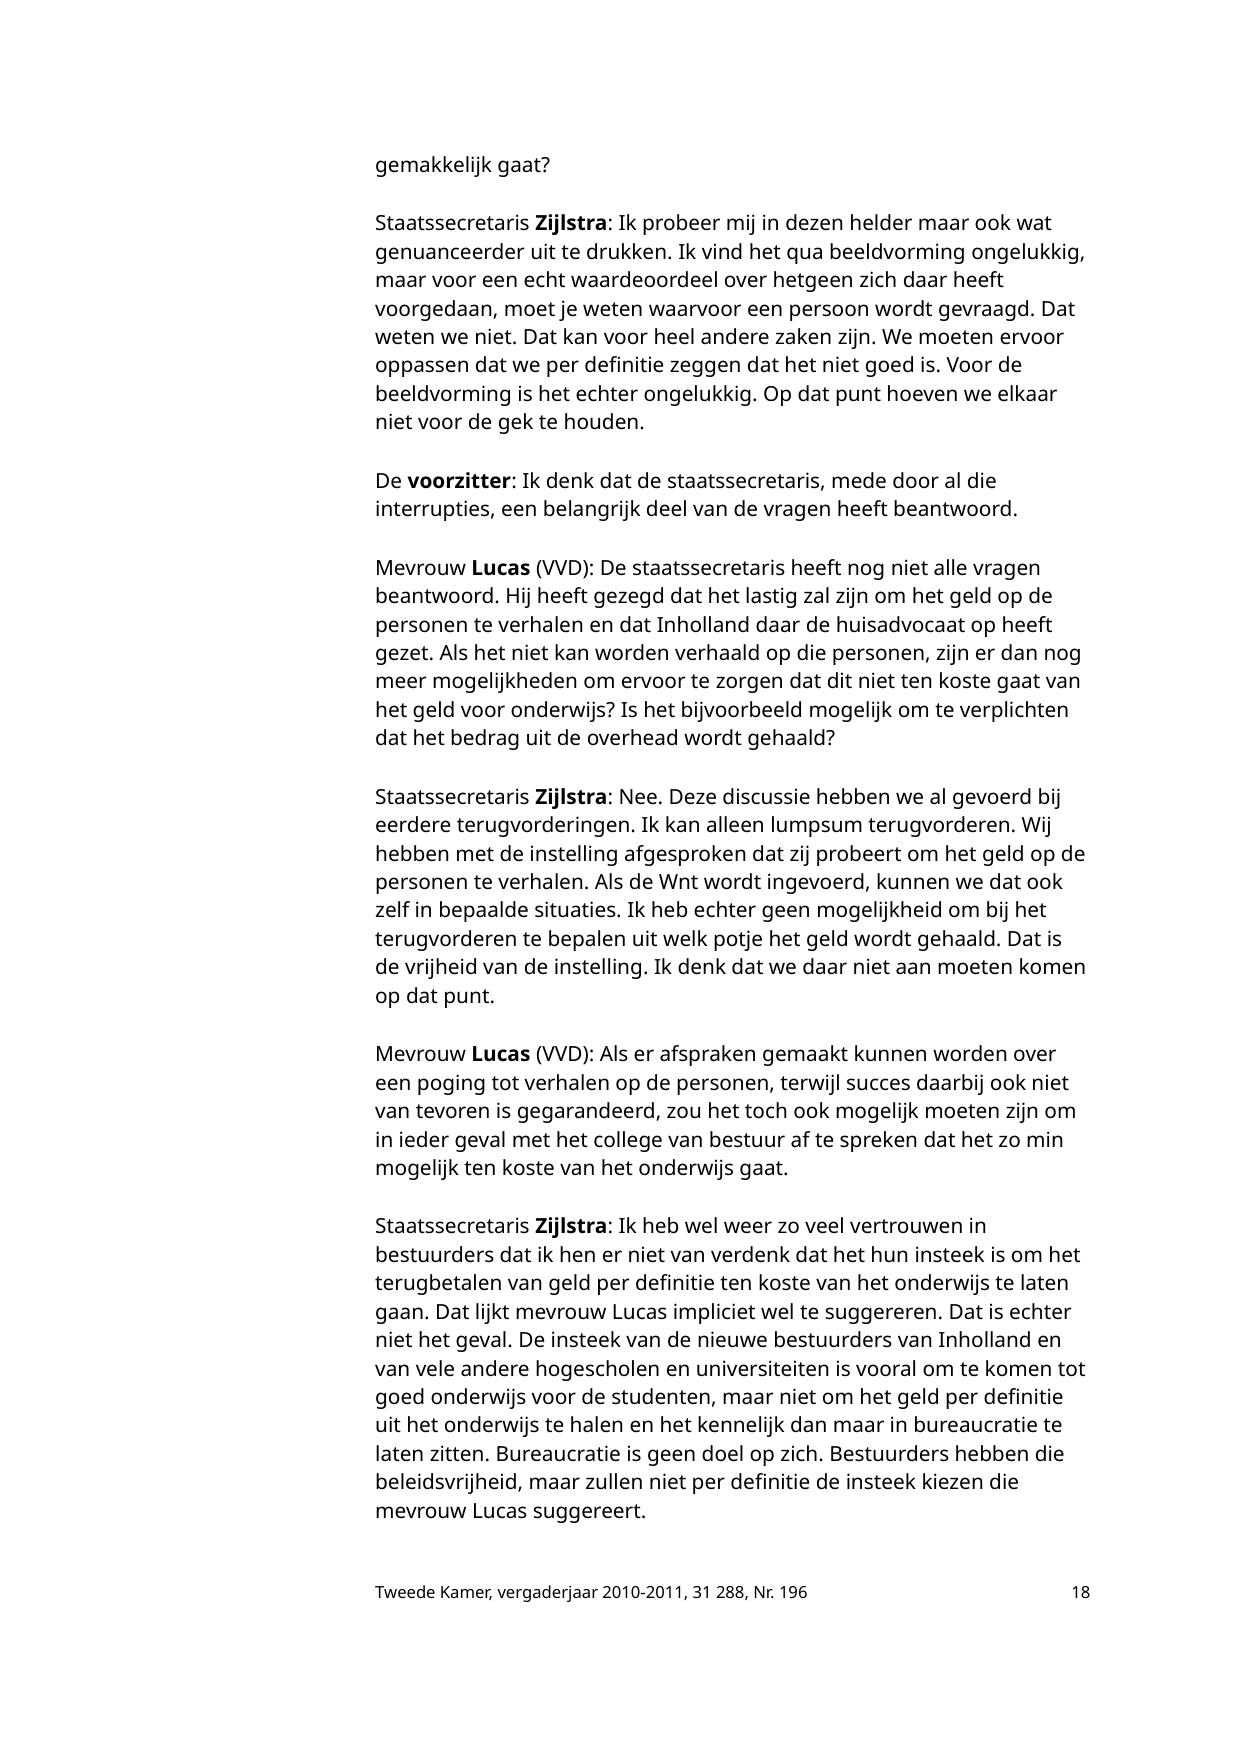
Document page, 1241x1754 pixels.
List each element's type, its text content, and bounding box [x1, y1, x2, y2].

text Mevrouw Lucas (VVD): De staatssecretaris heeft nog niet alle vragen beantwoord. Hij heeft gezegd dat het lastig zal zijn om het geld op de personen te verhalen en dat Inholland daar de huisadvocaat op heeft gezet. Als het niet kan worden verhaald op die personen, zijn er dan nog meer mogelijkheden om ervoor te zorgen dat dit niet ten koste gaat van het geld voor onderwijs? Is het bijvoorbeeld mogelijk om te verplichten dat het bedrag uit de overhead wordt gehaald? [375, 553, 1090, 752]
text De voorzitter: Ik denk dat de staatssecretaris, mede door al die interrupties, een belangrijk deel van de vragen heeft beantwoord. [375, 466, 1090, 523]
text Staatssecretaris Zijlstra: Ik probeer mij in dezen helder maar ook wat genuanceerder uit te drukken. Ik vind het qua beeldvorming ongelukkig, maar voor een echt waardeoordeel over hetgeen zich daar heeft voorgedaan, moet je weten waarvoor een persoon wordt gevraagd. Dat weten we niet. Dat kan voor heel andere zaken zijn. We moeten ervoor oppassen dat we per definitie zeggen dat het niet goed is. Voor de beeldvorming is het echter ongelukkig. Op dat punt hoeven we elkaar niet voor de gek te houden. [375, 208, 1090, 436]
text Staatssecretaris Zijlstra: Nee. Deze discussie hebben we al gevoerd bij eerdere terugvorderingen. Ik kan alleen lumpsum terugvorderen. Wij hebben met de instelling afgesproken dat zij probeert om het geld op de personen te verhalen. Als de Wnt wordt ingevoerd, kunnen we dat ook zelf in bepaalde situaties. Ik heb echter geen mogelijkheid om bij het terugvorderen te bepalen uit welk potje het geld wordt gehaald. Dat is de vrijheid van de instelling. Ik denk dat we daar niet aan moeten komen op dat punt. [375, 782, 1090, 1009]
text gemakkelijk gaat? [375, 150, 1090, 178]
text Mevrouw Lucas (VVD): Als er afspraken gemaakt kunnen worden over een poging tot verhalen op de personen, terwijl succes daarbij ook niet van tevoren is gegarandeerd, zou het toch ook mogelijk moeten zijn om in ieder geval met het college van bestuur af te spreken dat het zo min mogelijk ten koste van het onderwijs gaat. [375, 1039, 1090, 1182]
text Staatssecretaris Zijlstra: Ik heb wel weer zo veel vertrouwen in bestuurders dat ik hen er niet van verdenk dat het hun insteek is om het terugbetalen van geld per definitie ten koste van het onderwijs te laten gaan. Dat lijkt mevrouw Lucas impliciet wel te suggereren. Dat is echter niet het geval. De insteek van de nieuwe bestuurders van Inholland en van vele andere hogescholen en universiteiten is vooral om te komen tot goed onderwijs voor de studenten, maar niet om het geld per definitie uit het onderwijs te halen en het kennelijk dan maar in bureaucratie te laten zitten. Bureaucratie is geen doel op zich. Bestuurders hebben die beleidsvrijheid, maar zullen niet per definitie de insteek kiezen die mevrouw Lucas suggereert. [375, 1212, 1090, 1524]
